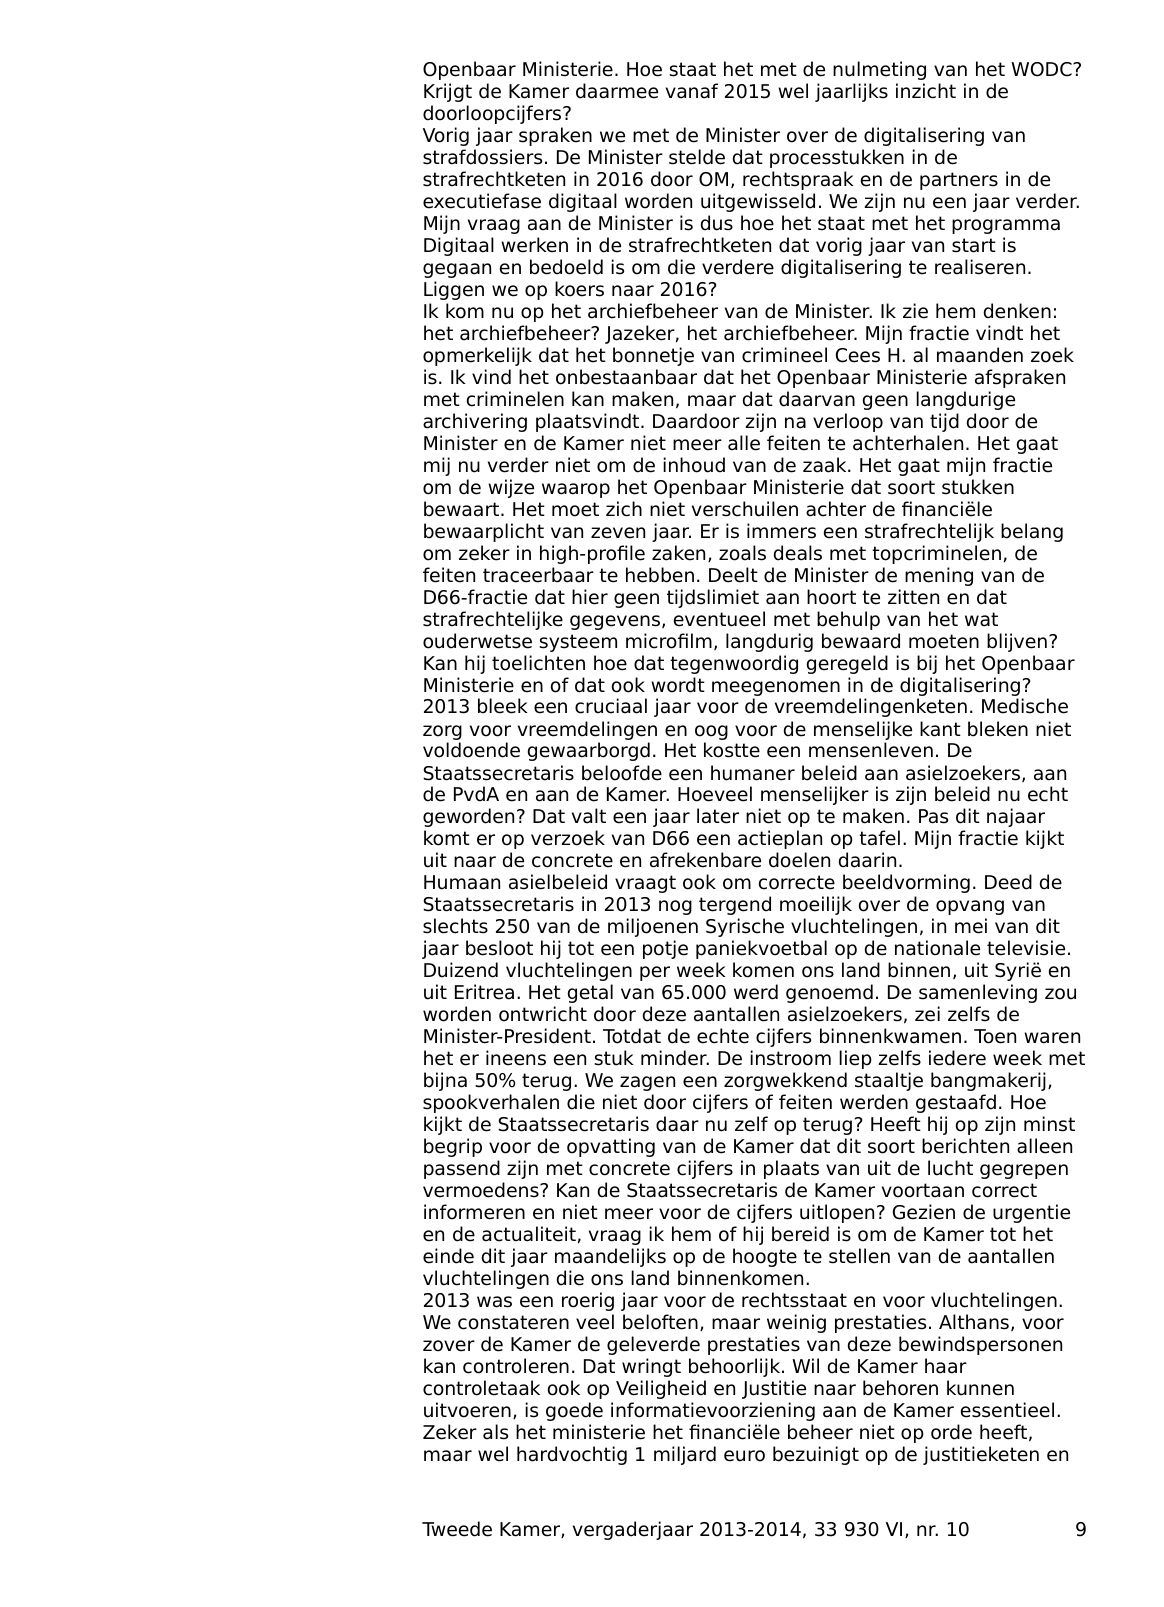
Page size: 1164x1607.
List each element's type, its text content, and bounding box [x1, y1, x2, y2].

text Humaan asielbeleid vraagt ook om correcte beeldvorming. Deed de Staatssecretaris in 2013 nog tergend moeilijk over de opvang van slechts 250 van de miljoenen Syrische vluchtelingen, in mei van dit jaar besloot hij tot een potje paniekvoetbal op de nationale televisie. Duizend vluchtelingen per week komen ons land binnen, uit Syrië en uit Eritrea. Het getal van 65.000 werd genoemd. De samenleving zou worden ontwricht door deze aantallen asielzoekers, zei zelfs de Minister-President. Totdat de echte cijfers binnenkwamen. Toen waren het er ineens een stuk minder. De instroom liep zelfs iedere week met bijna 50% terug. We zagen een zorgwekkend staaltje bangmakerij, spookverhalen die niet door cijfers of feiten werden gestaafd. Hoe kijkt de Staatssecretaris daar nu zelf op terug? Heeft hij op zijn minst begrip voor de opvatting van de Kamer dat dit soort berichten alleen passend zijn met concrete cijfers in plaats van uit de lucht gegrepen vermoedens? Kan de Staatssecretaris de Kamer voortaan correct informeren en niet meer voor de cijfers uitlopen? Gezien de urgentie en de actualiteit, vraag ik hem of hij bereid is om de Kamer tot het einde dit jaar maandelijks op de hoogte te stellen van de aantallen vluchtelingen die ons land binnenkomen. [422, 872, 1087, 1290]
text 2013 bleek een cruciaal jaar voor de vreemdelingenketen. Medische zorg voor vreemdelingen en oog voor de menselijke kant bleken niet voldoende gewaarborgd. Het kostte een mensenleven. De Staatssecretaris beloofde een humaner beleid aan asielzoekers, aan de PvdA en aan de Kamer. Hoeveel menselijker is zijn beleid nu echt geworden? Dat valt een jaar later niet op te maken. Pas dit najaar komt er op verzoek van D66 een actieplan op tafel. Mijn fractie kijkt uit naar de concrete en afrekenbare doelen daarin. [422, 696, 1087, 872]
text Openbaar Ministerie. Hoe staat het met de nulmeting van het WODC? Krijgt de Kamer daarmee vanaf 2015 wel jaarlijks inzicht in de doorloopcijfers? [422, 59, 1087, 125]
text Ik kom nu op het archiefbeheer van de Minister. Ik zie hem denken: het archiefbeheer? Jazeker, het archiefbeheer. Mijn fractie vindt het opmerkelijk dat het bonnetje van crimineel Cees H. al maanden zoek is. Ik vind het onbestaanbaar dat het Openbaar Ministerie afspraken met criminelen kan maken, maar dat daarvan geen langdurige archivering plaatsvindt. Daardoor zijn na verloop van tijd door de Minister en de Kamer niet meer alle feiten te achterhalen. Het gaat mij nu verder niet om de inhoud van de zaak. Het gaat mijn fractie om de wijze waarop het Openbaar Ministerie dat soort stukken bewaart. Het moet zich niet verschuilen achter de financiële bewaarplicht van zeven jaar. Er is immers een strafrechtelijk belang om zeker in high-profile zaken, zoals deals met topcriminelen, de feiten traceerbaar te hebben. Deelt de Minister de mening van de D66-fractie dat hier geen tijdslimiet aan hoort te zitten en dat strafrechtelijke gegevens, eventueel met behulp van het wat ouderwetse systeem microfilm, langdurig bewaard moeten blijven? Kan hij toelichten hoe dat tegenwoordig geregeld is bij het Openbaar Ministerie en of dat ook wordt meegenomen in de digitalisering? [422, 301, 1087, 696]
text 2013 was een roerig jaar voor de rechtsstaat en voor vluchtelingen. We constateren veel beloften, maar weinig prestaties. Althans, voor zover de Kamer de geleverde prestaties van deze bewindspersonen kan controleren. Dat wringt behoorlijk. Wil de Kamer haar controletaak ook op Veiligheid en Justitie naar behoren kunnen uitvoeren, is goede informatievoorziening aan de Kamer essentieel. Zeker als het ministerie het financiële beheer niet op orde heeft, maar wel hardvochtig 1 miljard euro bezuinigt op de justitieketen en [422, 1290, 1087, 1466]
text Vorig jaar spraken we met de Minister over de digitalisering van strafdossiers. De Minister stelde dat processtukken in de strafrechtketen in 2016 door OM, rechtspraak en de partners in de executiefase digitaal worden uitgewisseld. We zijn nu een jaar verder. Mijn vraag aan de Minister is dus hoe het staat met het programma Digitaal werken in de strafrechtketen dat vorig jaar van start is gegaan en bedoeld is om die verdere digitalisering te realiseren. Liggen we op koers naar 2016? [422, 125, 1087, 301]
